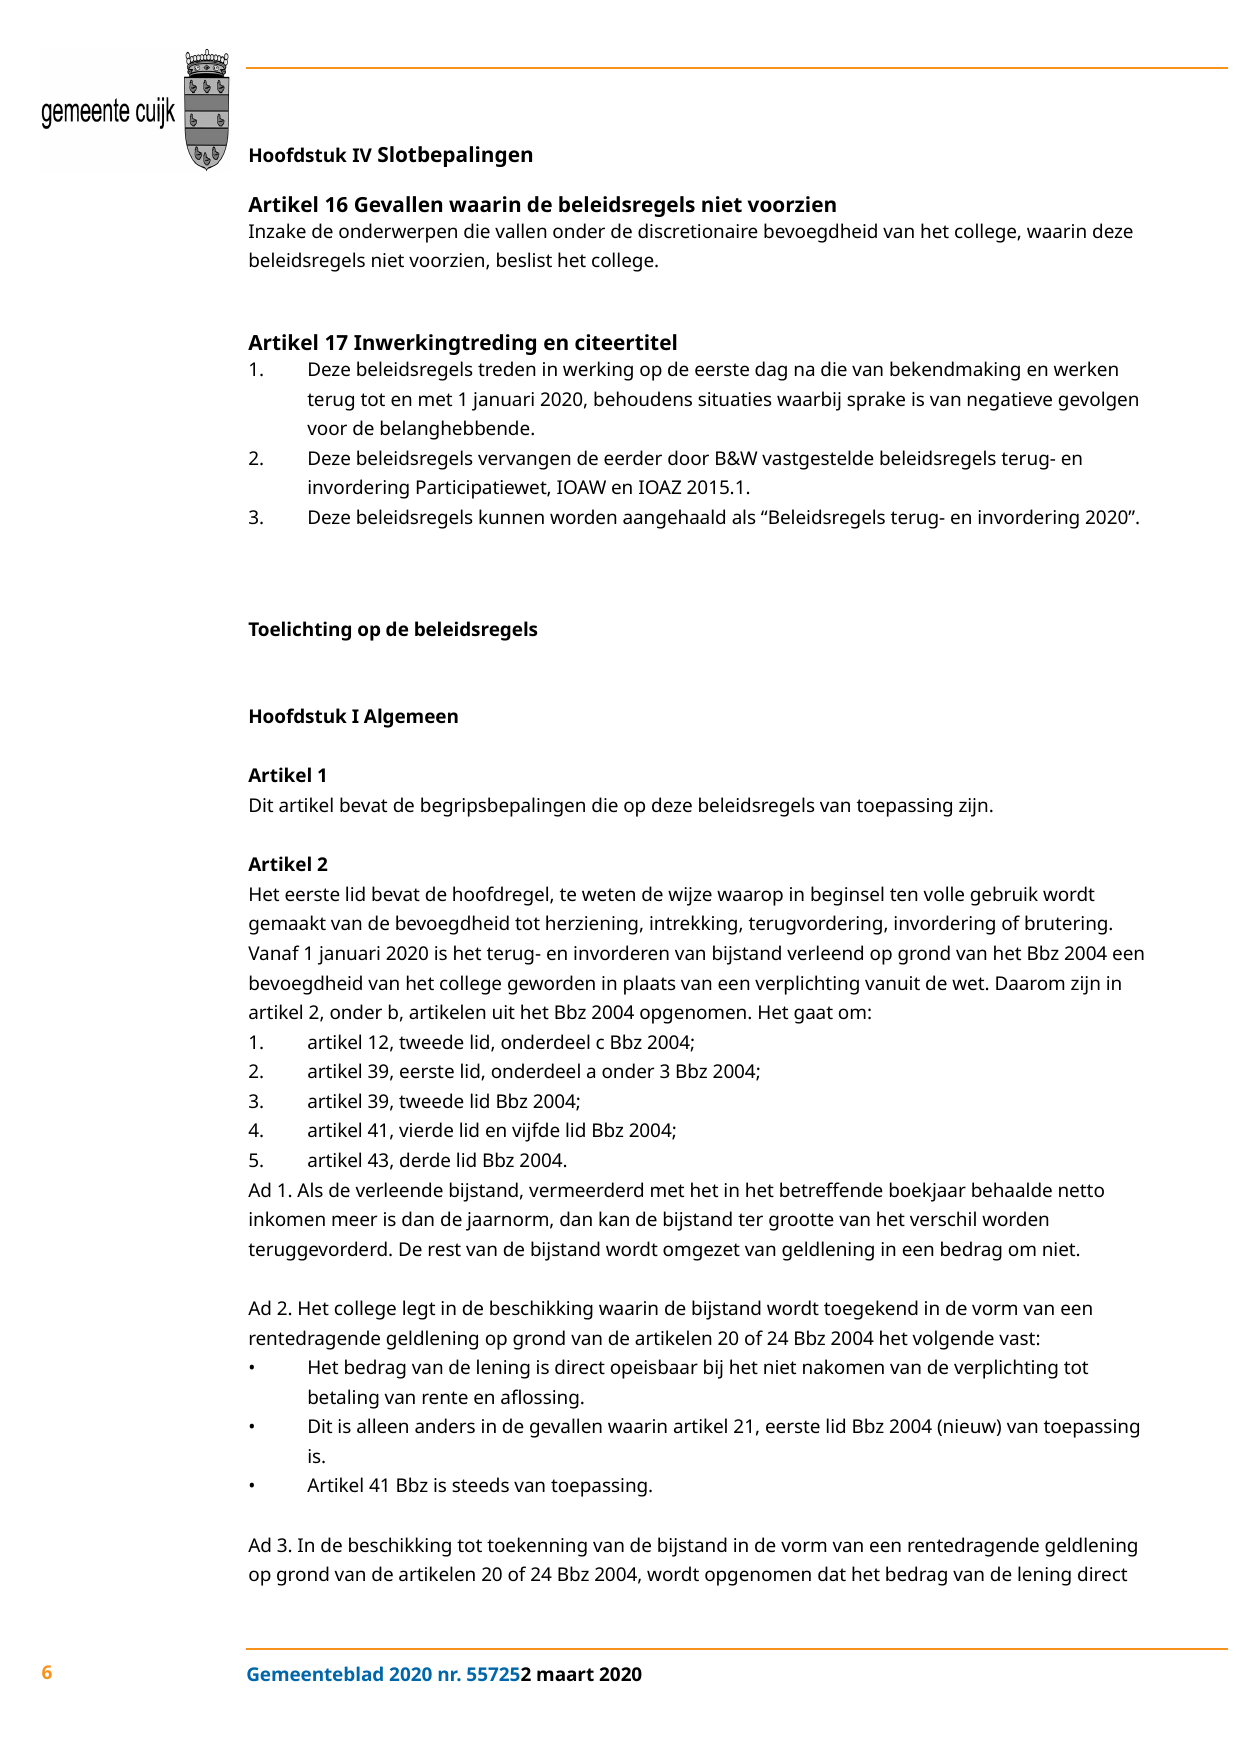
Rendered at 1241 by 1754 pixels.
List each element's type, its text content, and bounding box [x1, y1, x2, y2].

text Ad 1. Als de verleende bijstand, vermeerderd met het in het betreffende boekjaar behaalde netto inkomen meer is dan de jaarnorm, dan kan de bijstand ter grootte van het verschil worden teruggevorderd. De rest van de bijstand wordt omgezet van geldlening in een bedrag om niet. [248, 1177, 1152, 1262]
text Toelichting op de beleidsregels [248, 605, 1152, 645]
list Artikel 41 Bbz is steeds van toepassing. [248, 1473, 1152, 1498]
picture [41, 47, 231, 172]
list Het bedrag van de lening is direct opeisbaar bij het niet nakomen van de verplichting tot betaling van rente en aflossing. [248, 1354, 1152, 1409]
text Artikel 17 Inwerkingtreding en citeertitel [248, 328, 1152, 356]
text Inzake de onderwerpen die vallen onder de discretionaire bevoegdheid van het college, waarin deze beleidsregels niet voorzien, beslist het college. [248, 218, 1152, 273]
text Het eerste lid bevat de hoofdregel, te weten de wijze waarop in beginsel ten volle gebruik wordt gemaakt van de bevoegdheid tot herziening, intrekking, terugvordering, invordering of brutering. [248, 881, 1152, 936]
list Deze beleidsregels vervangen de eerder door B&W vastgestelde beleidsregels terug- en invordering Participatiewet, IOAW en IOAZ 2015.1. [248, 445, 1152, 500]
text Artikel 2 [248, 851, 1152, 877]
list Deze beleidsregels treden in werking op de eerste dag na die van bekendmaking en werken terug tot en met 1 januari 2020, behoudens situaties waarbij sprake is van negatieve gevolgen voor de belanghebbende. [248, 356, 1152, 441]
text Artikel 1 [248, 763, 1152, 788]
list Deze beleidsregels kunnen worden aangehaald als “Beleidsregels terug- en invordering 2020”. [248, 504, 1152, 530]
text Dit artikel bevat de begripsbepalingen die op deze beleidsregels van toepassing zijn. [248, 792, 1152, 818]
text Vanaf 1 januari 2020 is het terug- en invorderen van bijstand verleend op grond van het Bbz 2004 een bevoegdheid van het college geworden in plaats van een verplichting vanuit de wet. Daarom zijn in artikel 2, onder b, artikelen uit het Bbz 2004 opgenomen. Het gaat om: [248, 940, 1152, 1025]
list artikel 39, eerste lid, onderdeel a onder 3 Bbz 2004; [248, 1058, 1152, 1084]
list artikel 43, derde lid Bbz 2004. [248, 1147, 1152, 1173]
list artikel 12, tweede lid, onderdeel c Bbz 2004; [248, 1029, 1152, 1054]
list Dit is alleen anders in de gevallen waarin artikel 21, eerste lid Bbz 2004 (nieuw) van toepassing is. [248, 1413, 1152, 1469]
text Ad 3. In de beschikking tot toekenning van de bijstand in de vorm van een rentedragende geldlening op grond van de artikelen 20 of 24 Bbz 2004, wordt opgenomen dat het bedrag van de lening direct [248, 1532, 1152, 1587]
text Hoofdstuk I Algemeen [248, 703, 1152, 729]
text Hoofdstuk IV Slotbepalingen [248, 140, 1152, 169]
list artikel 41, vierde lid en vijfde lid Bbz 2004; [248, 1118, 1152, 1143]
text Ad 2. Het college legt in de beschikking waarin de bijstand wordt toegekend in de vorm van een rentedragende geldlening op grond van de artikelen 20 of 24 Bbz 2004 het volgende vast: [248, 1295, 1152, 1350]
text Artikel 16 Gevallen waarin de beleidsregels niet voorzien [248, 190, 1152, 218]
list artikel 39, tweede lid Bbz 2004; [248, 1088, 1152, 1114]
